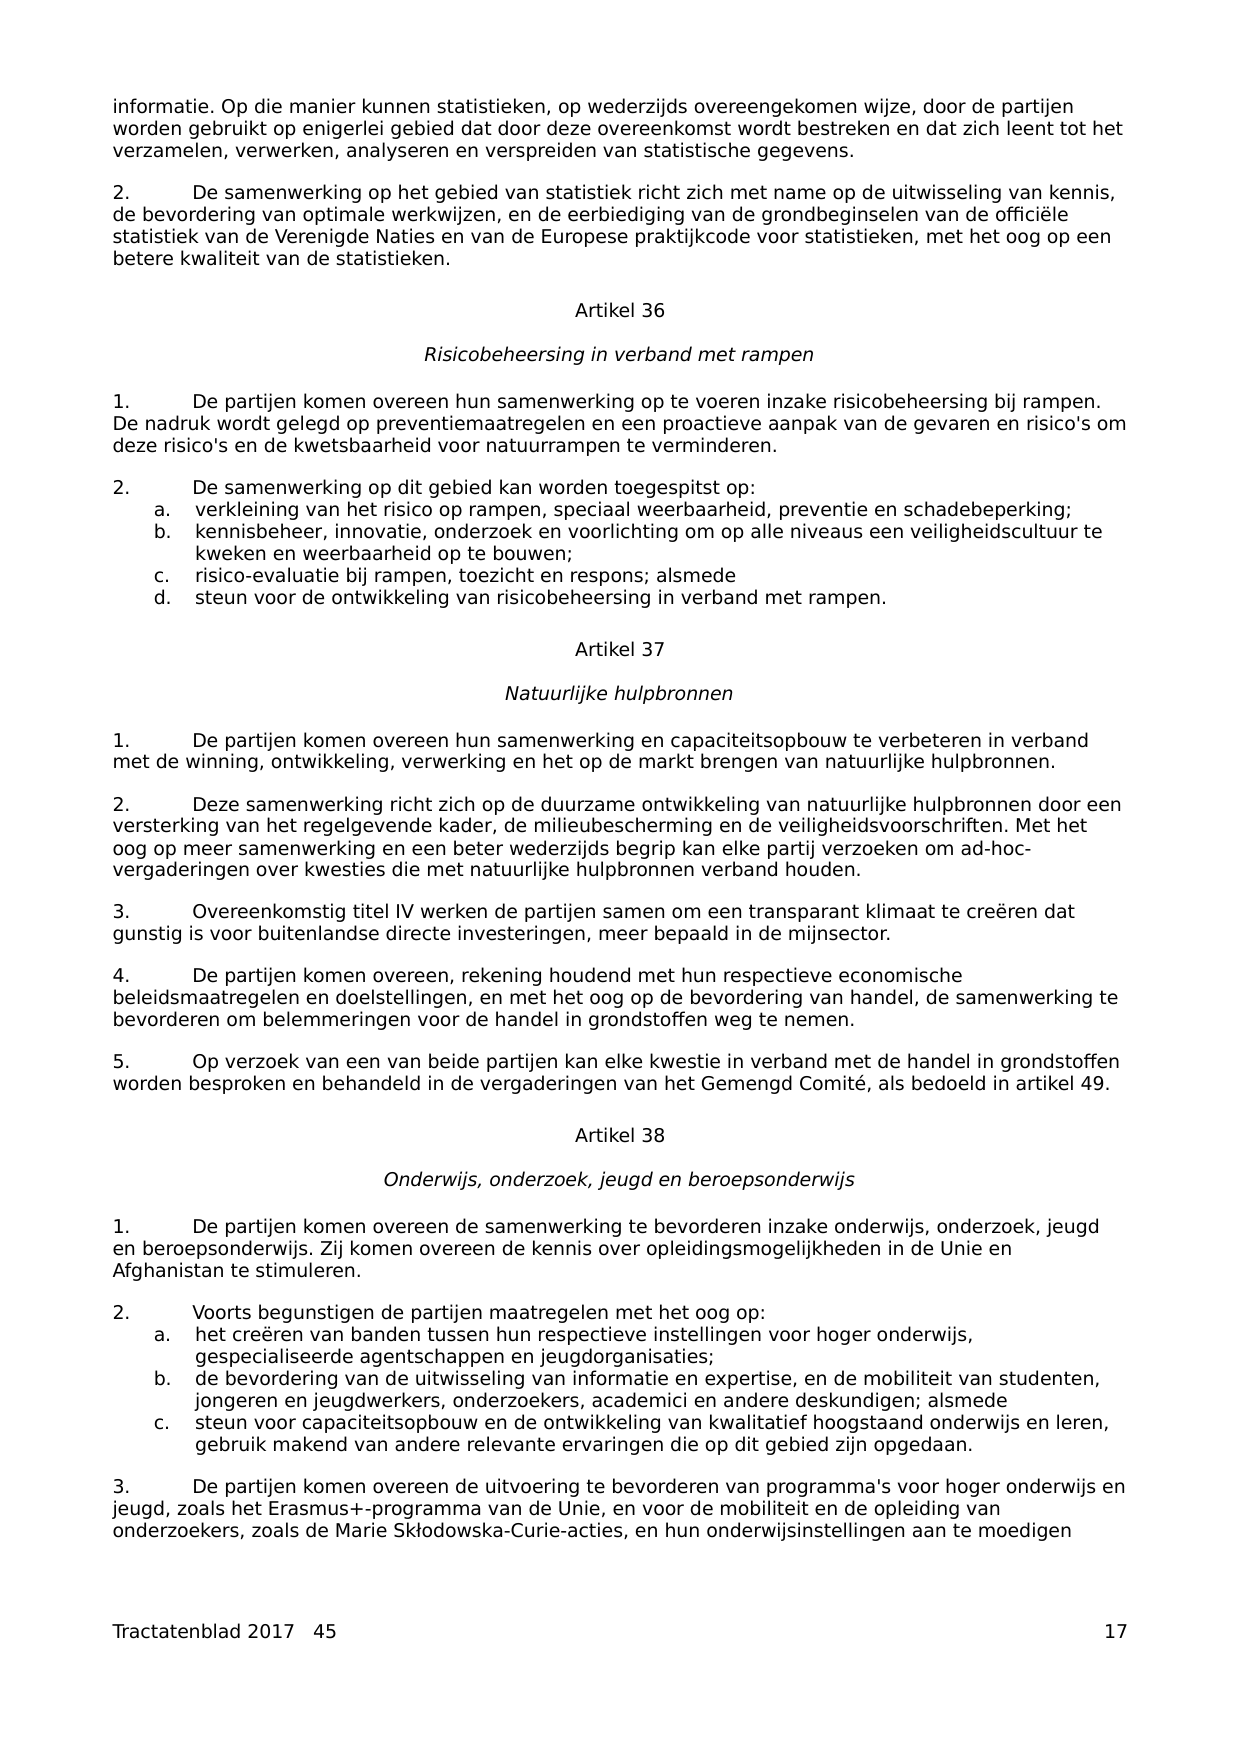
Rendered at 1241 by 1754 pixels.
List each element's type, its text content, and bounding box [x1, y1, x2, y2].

text b. de bevordering van de uitwisseling van informatie en expertise, en de mobiliteit van studenten, jongeren en jeugdwerkers, onderzoekers, academici en andere deskundigen; alsmede [153, 1368, 1128, 1412]
text 2. De samenwerking op het gebied van statistiek richt zich met name op de uitwisseling van kennis, de bevordering van optimale werkwijzen, en de eerbiediging van de grondbeginselen van de officiële statistiek van de Verenigde Naties en van de Europese praktijkcode voor statistieken, met het oog op een betere kwaliteit van de statistieken. [112, 182, 1128, 270]
text 3. Overeenkomstig titel IV werken de partijen samen om een transparant klimaat te creëren dat gunstig is voor buitenlandse directe investeringen, meer bepaald in de mijnsector. [112, 901, 1128, 945]
text a. het creëren van banden tussen hun respectieve instellingen voor hoger onderwijs, gespecialiseerde agentschappen en jeugdorganisaties; [153, 1324, 1128, 1368]
text a. verkleining van het risico op rampen, speciaal weerbaarheid, preventie en schadebeperking; [153, 499, 1128, 521]
text 2. Voorts begunstigen de partijen maatregelen met het oog op: [112, 1302, 1128, 1324]
text 4. De partijen komen overeen, rekening houdend met hun respectieve economische beleidsmaatregelen en doelstellingen, en met het oog op de bevordering van handel, de samenwerking te bevorderen om belemmeringen voor de handel in grondstoffen weg te nemen. [112, 965, 1128, 1031]
text informatie. Op die manier kunnen statistieken, op wederzijds overeengekomen wijze, door de partijen worden gebruikt op enigerlei gebied dat door deze overeenkomst wordt bestreken en dat zich leent tot het verzamelen, verwerken, analyseren en verspreiden van statistische gegevens. [112, 96, 1128, 162]
text 2. De samenwerking op dit gebied kan worden toegespitst op: [112, 477, 1128, 499]
text d. steun voor de ontwikkeling van risicobeheersing in verband met rampen. [153, 587, 1128, 608]
text 1. De partijen komen overeen de samenwerking te bevorderen inzake onderwijs, onderzoek, jeugd en beroepsonderwijs. Zij komen overeen de kennis over opleidingsmogelijkheden in de Unie en Afghanistan te stimuleren. [112, 1216, 1128, 1282]
text b. kennisbeheer, innovatie, onderzoek en voorlichting om op alle niveaus een veiligheidscultuur te kweken en weerbaarheid op te bouwen; [153, 521, 1128, 564]
subtitle Artikel 38 Onderwijs, onderzoek, jeugd en beroepsonderwijs [112, 1125, 1128, 1191]
text c. risico-evaluatie bij rampen, toezicht en respons; alsmede [153, 564, 1128, 587]
text 5. Op verzoek van een van beide partijen kan elke kwestie in verband met de handel in grondstoffen worden besproken en behandeld in de vergaderingen van het Gemengd Comité, als bedoeld in artikel 49. [112, 1051, 1128, 1095]
text c. steun voor capaciteitsopbouw en de ontwikkeling van kwalitatief hoogstaand onderwijs en leren, gebruik makend van andere relevante ervaringen die op dit gebied zijn opgedaan. [153, 1412, 1128, 1456]
text 1. De partijen komen overeen hun samenwerking op te voeren inzake risicobeheersing bij rampen. De nadruk wordt gelegd op preventiemaatregelen en een proactieve aanpak van de gevaren en risico's om deze risico's en de kwetsbaarheid voor natuurrampen te verminderen. [112, 391, 1128, 457]
text 3. De partijen komen overeen de uitvoering te bevorderen van programma's voor hoger onderwijs en jeugd, zoals het Erasmus+-programma van de Unie, en voor de mobiliteit en de opleiding van onderzoekers, zoals de Marie Skłodowska-Curie-acties, en hun onderwijsinstellingen aan te moedigen [112, 1476, 1128, 1542]
subtitle Artikel 37 Natuurlijke hulpbronnen [112, 638, 1128, 704]
text 2. Deze samenwerking richt zich op de duurzame ontwikkeling van natuurlijke hulpbronnen door een versterking van het regelgevende kader, de milieubescherming en de veiligheidsvoorschriften. Met het oog op meer samenwerking en een beter wederzijds begrip kan elke partij verzoeken om ad-hoc-vergaderingen over kwesties die met natuurlijke hulpbronnen verband houden. [112, 793, 1128, 881]
subtitle Artikel 36 Risicobeheersing in verband met rampen [112, 300, 1128, 366]
text 1. De partijen komen overeen hun samenwerking en capaciteitsopbouw te verbeteren in verband met de winning, ontwikkeling, verwerking en het op de markt brengen van natuurlijke hulpbronnen. [112, 729, 1128, 773]
